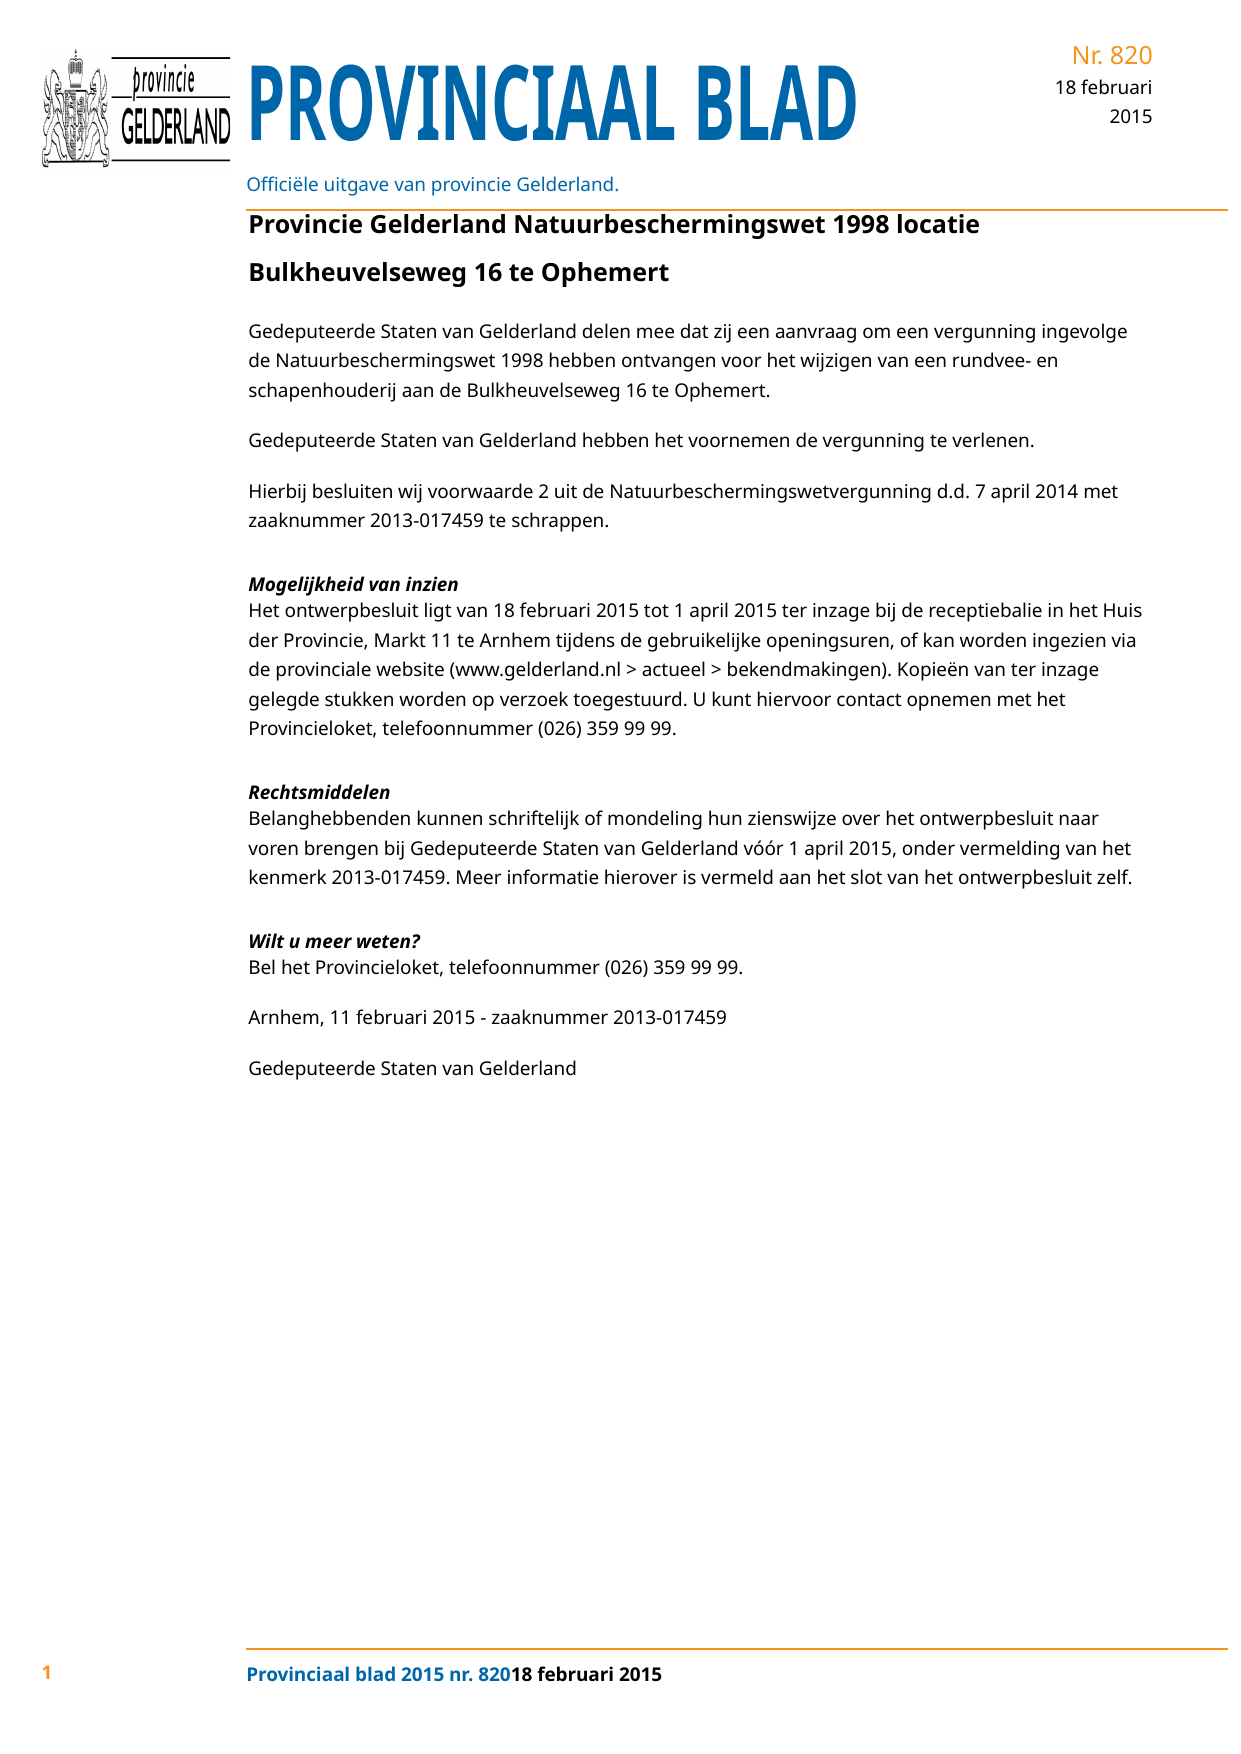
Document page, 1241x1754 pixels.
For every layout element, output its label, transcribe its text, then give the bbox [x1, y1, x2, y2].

text Rechtsmiddelen [248, 779, 1152, 805]
text Provincie Gelderland Natuurbeschermingswet 1998 locatie Bulkheuvelseweg 16 te Ophemert [248, 211, 1152, 288]
text Wilt u meer weten? [248, 928, 1152, 954]
text Gedeputeerde Staten van Gelderland [248, 1055, 1152, 1081]
picture [41, 47, 231, 172]
text Arnhem, 11 februari 2015 - zaaknummer 2013-017459 [248, 1004, 1152, 1030]
text Mogelijkheid van inzien [248, 571, 1152, 597]
text Het ontwerpbesluit ligt van 18 februari 2015 tot 1 april 2015 ter inzage bij de receptiebalie in het Huis der Provincie, Markt 11 te Arnhem tijdens de gebruikelijke openingsuren, of kan worden ingezien via de provinciale website (www.gelderland.nl > actueel > bekendmakingen). Kopieën van ter inzage gelegde stukken worden op verzoek toegestuurd. U kunt hiervoor contact opnemen met het Provincieloket, telefoonnummer (026) 359 99 99. [248, 597, 1152, 741]
text Hierbij besluiten wij voorwaarde 2 uit de Natuurbeschermingswetvergunning d.d. 7 april 2014 met zaaknummer 2013-017459 te schrappen. [248, 478, 1152, 533]
text Gedeputeerde Staten van Gelderland delen mee dat zij een aanvraag om een vergunning ingevolge de Natuurbeschermingswet 1998 hebben ontvangen voor het wijzigen van een rundvee- en schapenhouderij aan de Bulkheuvelseweg 16 te Ophemert. [248, 318, 1152, 403]
text Belanghebbenden kunnen schriftelijk of mondeling hun zienswijze over het ontwerpbesluit naar voren brengen bij Gedeputeerde Staten van Gelderland vóór 1 april 2015, onder vermelding van het kenmerk 2013-017459. Meer informatie hierover is vermeld aan het slot van het ontwerpbesluit zelf. [248, 805, 1152, 890]
text Bel het Provincieloket, telefoonnummer (026) 359 99 99. [248, 954, 1152, 980]
text Gedeputeerde Staten van Gelderland hebben het voornemen de vergunning te verlenen. [248, 427, 1152, 453]
